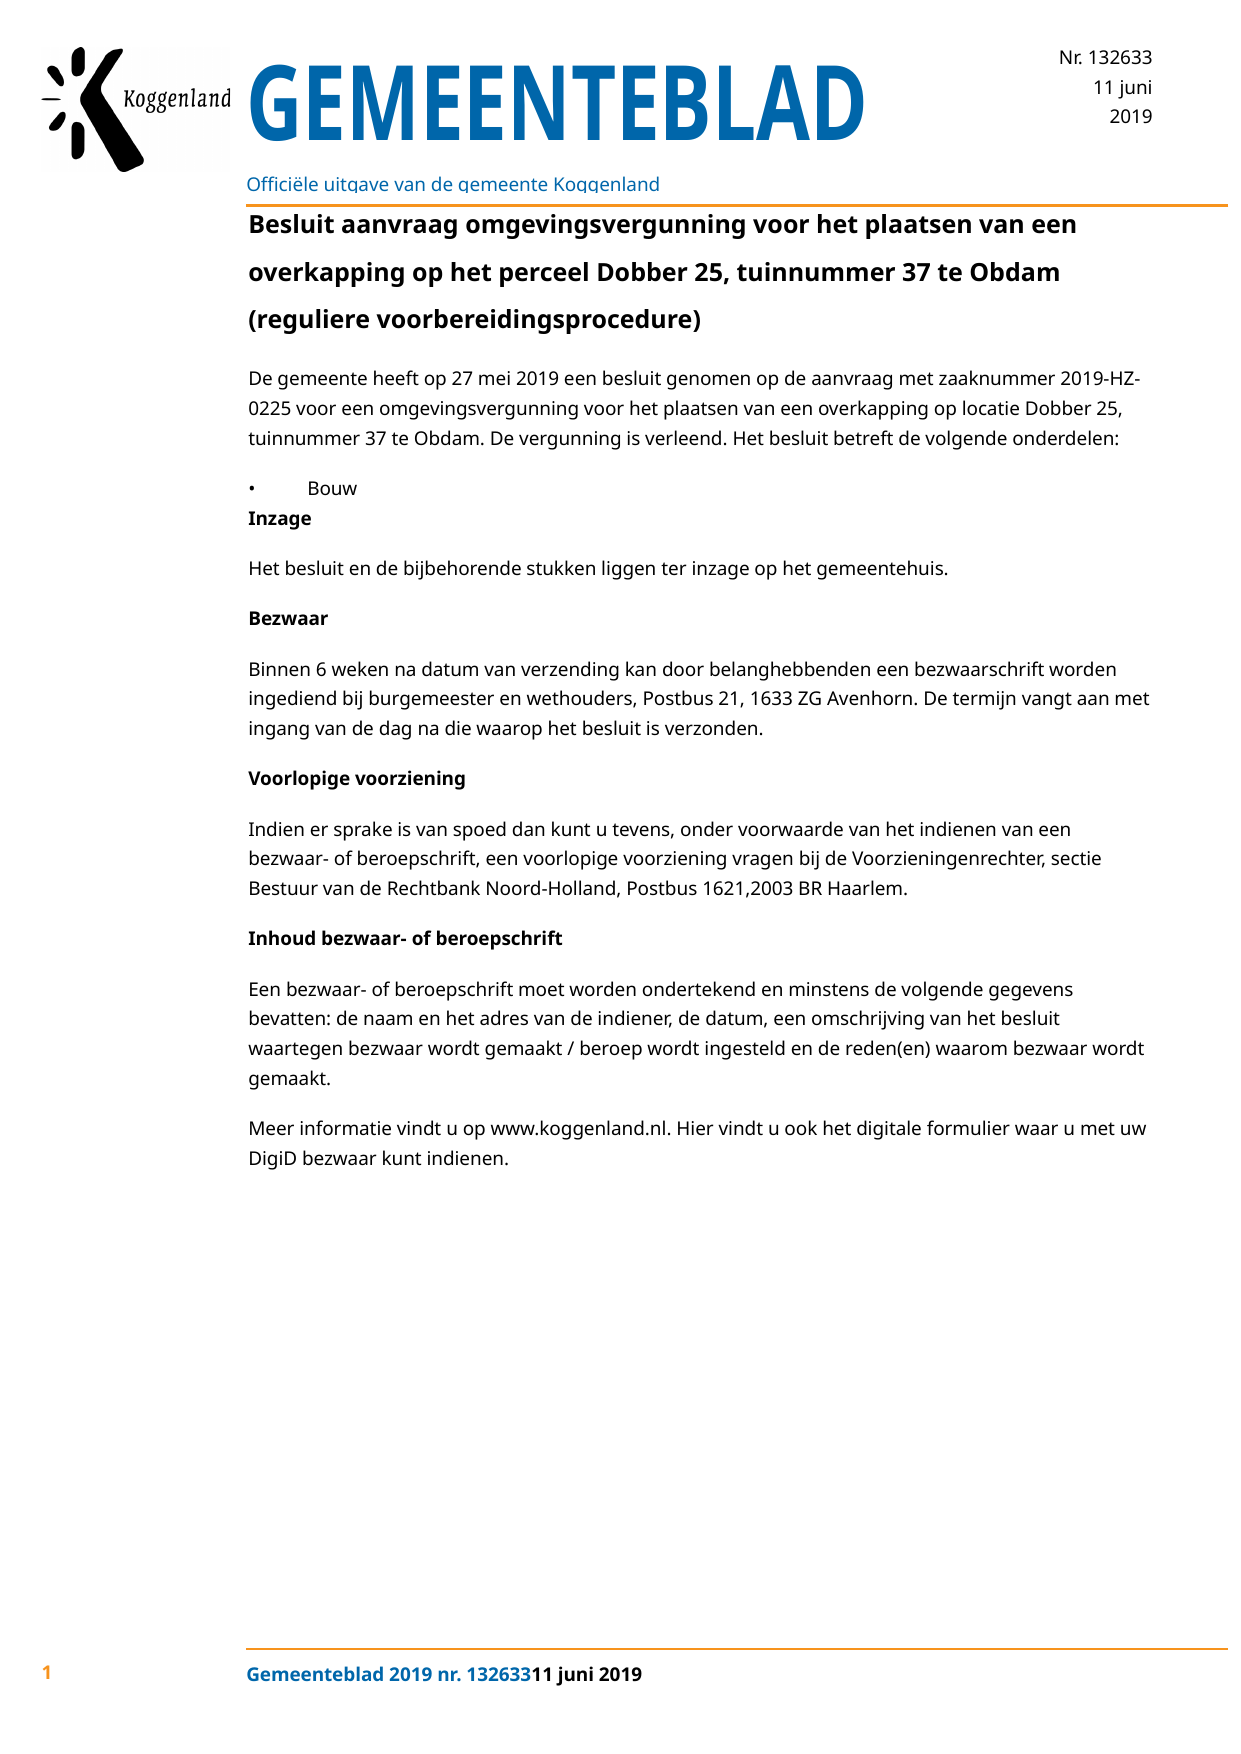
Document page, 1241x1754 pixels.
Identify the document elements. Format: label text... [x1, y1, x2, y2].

picture [41, 47, 231, 172]
text Een bezwaar- of beroepschrift moet worden ondertekend en minstens de volgende gegevens bevatten: de naam en het adres van de indiener, de datum, een omschrijving van het besluit waartegen bezwaar wordt gemaakt / beroep wordt ingesteld en de reden(en) waarom bezwaar wordt gemaakt. [248, 976, 1152, 1090]
text Meer informatie vindt u op www.koggenland.nl. Hier vindt u ook het digitale formulier waar u met uw DigiD bezwaar kunt indienen. [248, 1115, 1152, 1170]
list Bouw [248, 475, 1152, 501]
text Binnen 6 weken na datum van verzending kan door belanghebbenden een bezwaarschrift worden ingediend bij burgemeester en wethouders, Postbus 21, 1633 ZG Avenhorn. De termijn vangt aan met ingang van de dag na die waarop het besluit is verzonden. [248, 656, 1152, 741]
text Besluit aanvraag omgevingsvergunning voor het plaatsen van een overkapping op het perceel Dobber 25, tuinnummer 37 te Obdam (reguliere voorbereidingsprocedure) [248, 207, 1152, 336]
text Indien er sprake is van spoed dan kunt u tevens, onder voorwaarde van het indienen van een bezwaar- of beroepschrift, een voorlopige voorziening vragen bij de Voorzieningenrechter, sectie Bestuur van de Rechtbank Noord-Holland, Postbus 1621,2003 BR Haarlem. [248, 816, 1152, 901]
text Inzage [248, 505, 1152, 530]
text De gemeente heeft op 27 mei 2019 een besluit genomen op de aanvraag met zaaknummer 2019-HZ-0225 voor een omgevingsvergunning voor het plaatsen van een overkapping op locatie Dobber 25, tuinnummer 37 te Obdam. De vergunning is verleend. Het besluit betreft de volgende onderdelen: [248, 366, 1152, 450]
text Het besluit en de bijbehorende stukken liggen ter inzage op het gemeentehuis. [248, 555, 1152, 581]
text Voorlopige voorziening [248, 766, 1152, 791]
text Inhoud bezwaar- of beroepschrift [248, 926, 1152, 951]
text Bezwaar [248, 606, 1152, 631]
